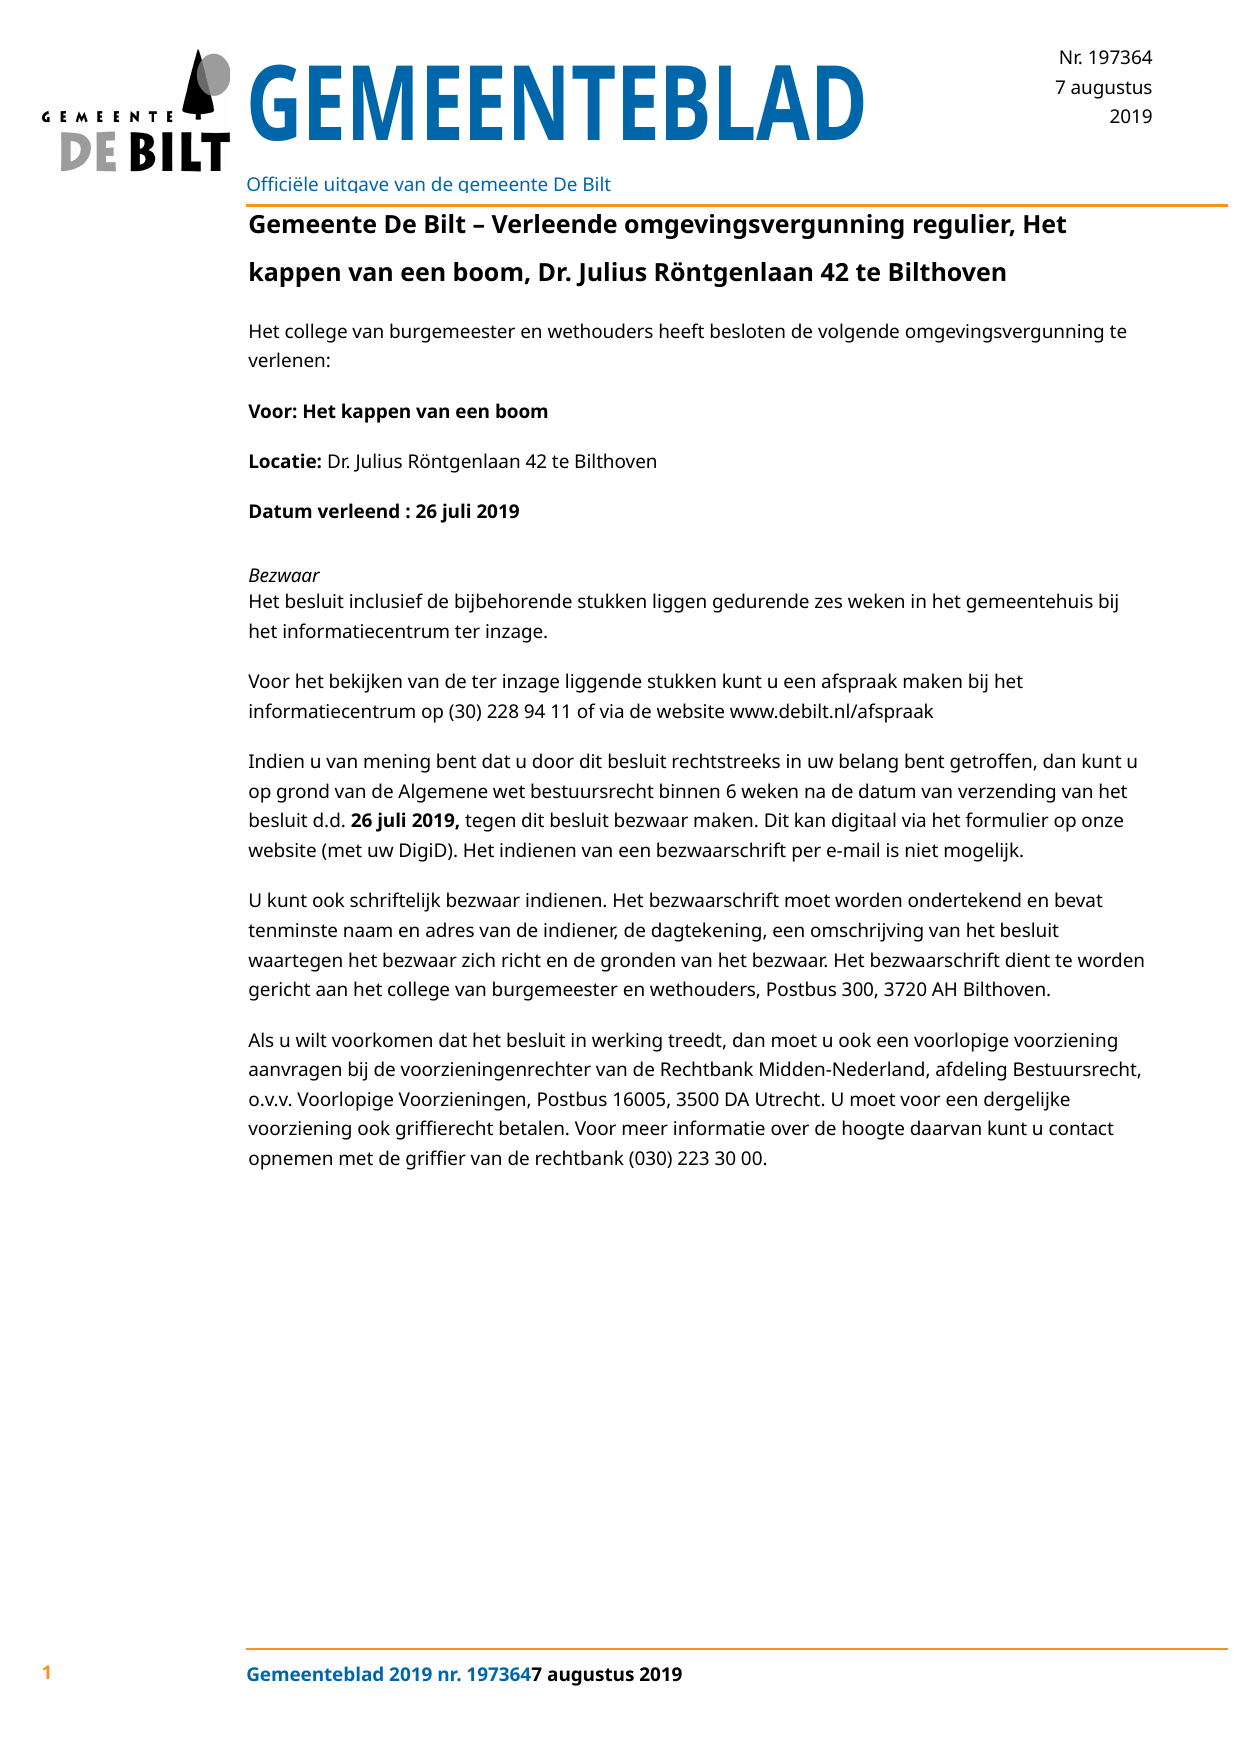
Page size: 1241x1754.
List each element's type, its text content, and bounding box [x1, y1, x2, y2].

text Indien u van mening bent dat u door dit besluit rechtstreeks in uw belang bent getroffen, dan kunt u op grond van de Algemene wet bestuursrecht binnen 6 weken na de datum van verzending van het besluit d.d. 26 juli 2019, tegen dit besluit bezwaar maken. Dit kan digitaal via het formulier op onze website (met uw DigiD). Het indienen van een bezwaarschrift per e-mail is niet mogelijk. [248, 748, 1152, 863]
text Bezwaar [248, 563, 1152, 588]
text Voor: Het kappen van een boom [248, 398, 1152, 424]
text Datum verleend : 26 juli 2019 [248, 499, 1152, 524]
text Voor het bekijken van de ter inzage liggende stukken kunt u een afspraak maken bij het informatiecentrum op (30) 228 94 11 of via de website www.debilt.nl/afspraak [248, 668, 1152, 724]
picture [41, 47, 231, 172]
text Gemeente De Bilt – Verleende omgevingsvergunning regulier, Het kappen van een boom, Dr. Julius Röntgenlaan 42 te Bilthoven [248, 207, 1152, 288]
text Locatie: Dr. Julius Röntgenlaan 42 te Bilthoven [248, 448, 1152, 474]
text U kunt ook schriftelijk bezwaar indienen. Het bezwaarschrift moet worden ondertekend en bevat tenminste naam en adres van de indiener, de dagtekening, een omschrijving van het besluit waartegen het bezwaar zich richt en de gronden van het bezwaar. Het bezwaarschrift dient te worden gericht aan het college van burgemeester en wethouders, Postbus 300, 3720 AH Bilthoven. [248, 888, 1152, 1002]
text Het besluit inclusief de bijbehorende stukken liggen gedurende zes weken in het gemeentehuis bij het informatiecentrum ter inzage. [248, 588, 1152, 644]
text Het college van burgemeester en wethouders heeft besloten de volgende omgevingsvergunning te verlenen: [248, 318, 1152, 373]
text Als u wilt voorkomen dat het besluit in werking treedt, dan moet u ook een voorlopige voorziening aanvragen bij de voorzieningenrechter van de Rechtbank Midden-Nederland, afdeling Bestuursrecht, o.v.v. Voorlopige Voorzieningen, Postbus 16005, 3500 DA Utrecht. U moet voor een dergelijke voorziening ook griffierecht betalen. Voor meer informatie over de hoogte daarvan kunt u contact opnemen met de griffier van de rechtbank (030) 223 30 00. [248, 1027, 1152, 1171]
